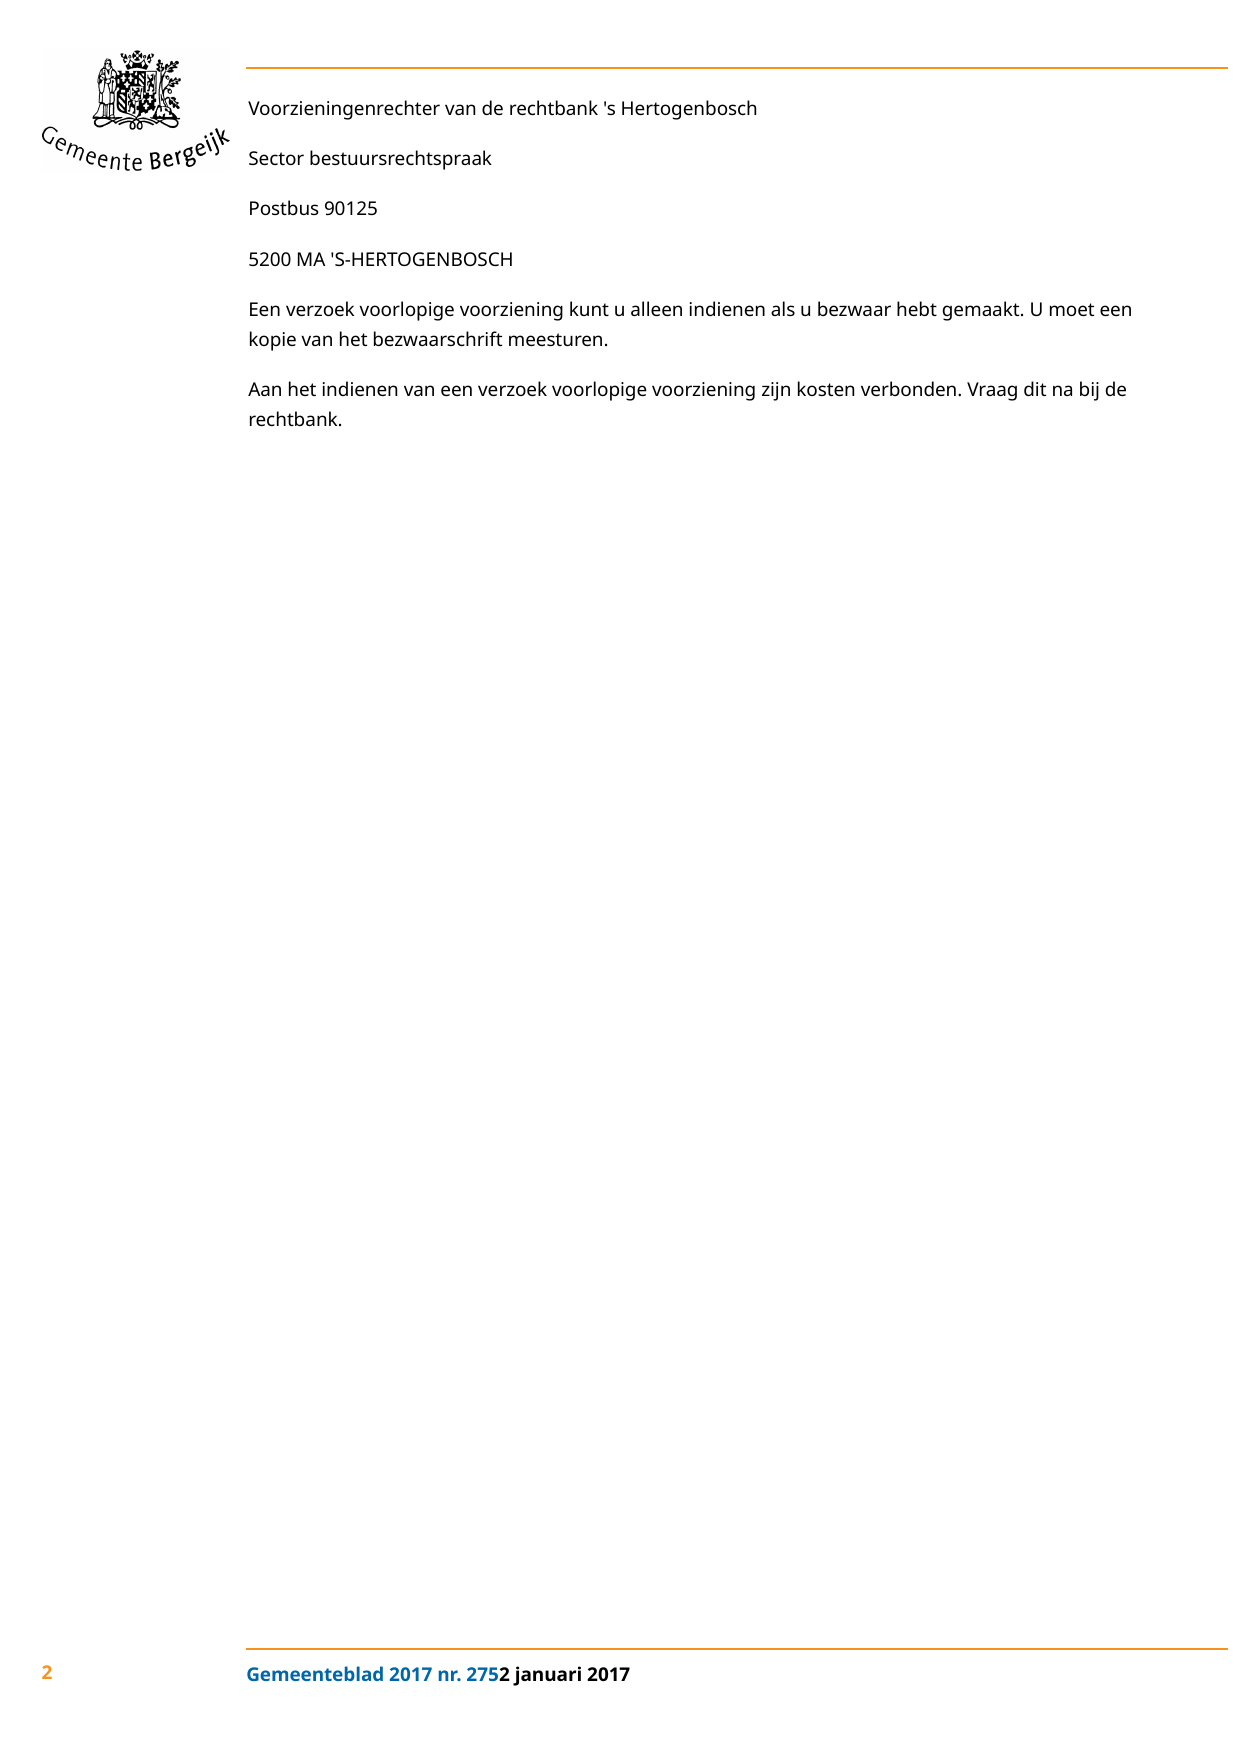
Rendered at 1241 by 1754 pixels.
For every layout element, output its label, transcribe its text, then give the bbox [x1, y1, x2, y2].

text Aan het indienen van een verzoek voorlopige voorziening zijn kosten verbonden. Vraag dit na bij de rechtbank. [248, 376, 1152, 432]
text Een verzoek voorlopige voorziening kunt u alleen indienen als u bezwaar hebt gemaakt. U moet een kopie van het bezwaarschrift meesturen. [248, 296, 1152, 352]
text Postbus 90125 [248, 196, 1152, 221]
text Voorzieningenrechter van de rechtbank 's Hertogenbosch [248, 95, 1152, 121]
text 5200 MA 'S-HERTOGENBOSCH [248, 246, 1152, 272]
picture [41, 47, 231, 172]
text Sector bestuursrechtspraak [248, 145, 1152, 171]
